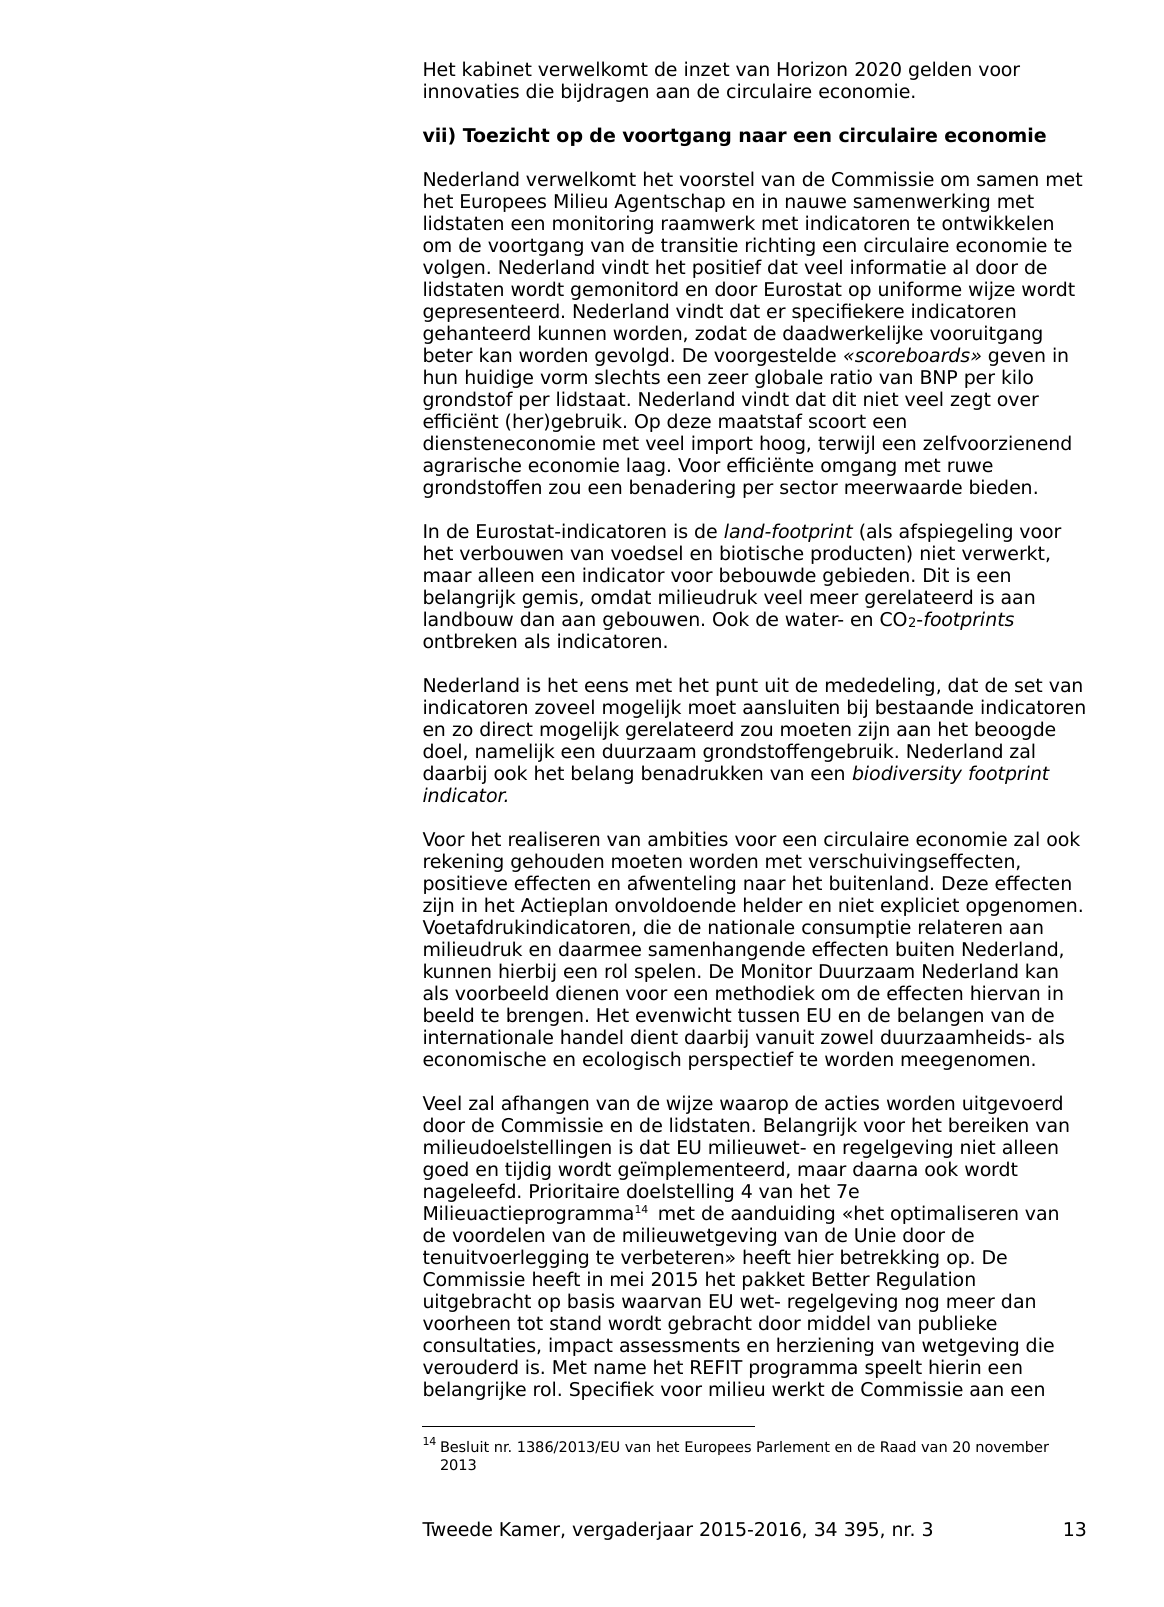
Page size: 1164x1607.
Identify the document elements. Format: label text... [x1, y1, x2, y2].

text In de Eurostat-indicatoren is de land-footprint (als afspiegeling voor het verbouwen van voedsel en biotische producten) niet verwerkt, maar alleen een indicator voor bebouwde gebieden. Dit is een belangrijk gemis, omdat milieudruk veel meer gerelateerd is aan landbouw dan aan gebouwen. Ook de water- en CO2-footprints ontbreken als indicatoren. [422, 521, 1087, 653]
text Voor het realiseren van ambities voor een circulaire economie zal ook rekening gehouden moeten worden met verschuivingseffecten, positieve effecten en afwenteling naar het buitenland. Deze effecten zijn in het Actieplan onvoldoende helder en niet expliciet opgenomen. Voetafdrukindicatoren, die de nationale consumptie relateren aan milieudruk en daarmee samenhangende effecten buiten Nederland, kunnen hierbij een rol spelen. De Monitor Duurzaam Nederland kan als voorbeeld dienen voor een methodiek om de effecten hiervan in beeld te brengen. Het evenwicht tussen EU en de belangen van de internationale handel dient daarbij vanuit zowel duurzaamheids- als economische en ecologisch perspectief te worden meegenomen. [422, 829, 1087, 1071]
subtitle vii) Toezicht op de voortgang naar een circulaire economie [422, 125, 1087, 147]
text Veel zal afhangen van de wijze waarop de acties worden uitgevoerd door de Commissie en de lidstaten. Belangrijk voor het bereiken van milieudoelstellingen is dat EU milieuwet- en regelgeving niet alleen goed en tijdig wordt geïmplementeerd, maar daarna ook wordt nageleefd. Prioritaire doelstelling 4 van het 7e Milieuactieprogramma met de aanduiding «het optimaliseren van de voordelen van de milieuwetgeving van de Unie door de tenuitvoerlegging te verbeteren» heeft hier betrekking op. De Commissie heeft in mei 2015 het pakket Better Regulation uitgebracht op basis waarvan EU wet- regelgeving nog meer dan voorheen tot stand wordt gebracht door middel van publieke consultaties, impact assessments en herziening van wetgeving die verouderd is. Met name het REFIT programma speelt hierin een belangrijke rol. Specifiek voor milieu werkt de Commissie aan een [422, 1093, 1087, 1401]
text Het kabinet verwelkomt de inzet van Horizon 2020 gelden voor innovaties die bijdragen aan de circulaire economie. [422, 59, 1087, 103]
text Nederland verwelkomt het voorstel van de Commissie om samen met het Europees Milieu Agentschap en in nauwe samenwerking met lidstaten een monitoring raamwerk met indicatoren te ontwikkelen om de voortgang van de transitie richting een circulaire economie te volgen. Nederland vindt het positief dat veel informatie al door de lidstaten wordt gemonitord en door Eurostat op uniforme wijze wordt gepresenteerd. Nederland vindt dat er specifiekere indicatoren gehanteerd kunnen worden, zodat de daadwerkelijke vooruitgang beter kan worden gevolgd. De voorgestelde «scoreboards» geven in hun huidige vorm slechts een zeer globale ratio van BNP per kilo grondstof per lidstaat. Nederland vindt dat dit niet veel zegt over efficiënt (her)gebruik. Op deze maatstaf scoort een diensteneconomie met veel import hoog, terwijl een zelfvoorzienend agrarische economie laag. Voor efficiënte omgang met ruwe grondstoffen zou een benadering per sector meerwaarde bieden. [422, 169, 1087, 499]
text Nederland is het eens met het punt uit de mededeling, dat de set van indicatoren zoveel mogelijk moet aansluiten bij bestaande indicatoren en zo direct mogelijk gerelateerd zou moeten zijn aan het beoogde doel, namelijk een duurzaam grondstoffengebruik. Nederland zal daarbij ook het belang benadrukken van een biodiversity footprint indicator. [422, 675, 1087, 807]
text Besluit nr. 1386/2013/EU van het Europees Parlement en de Raad van 20 november 2013 [422, 1435, 1087, 1474]
